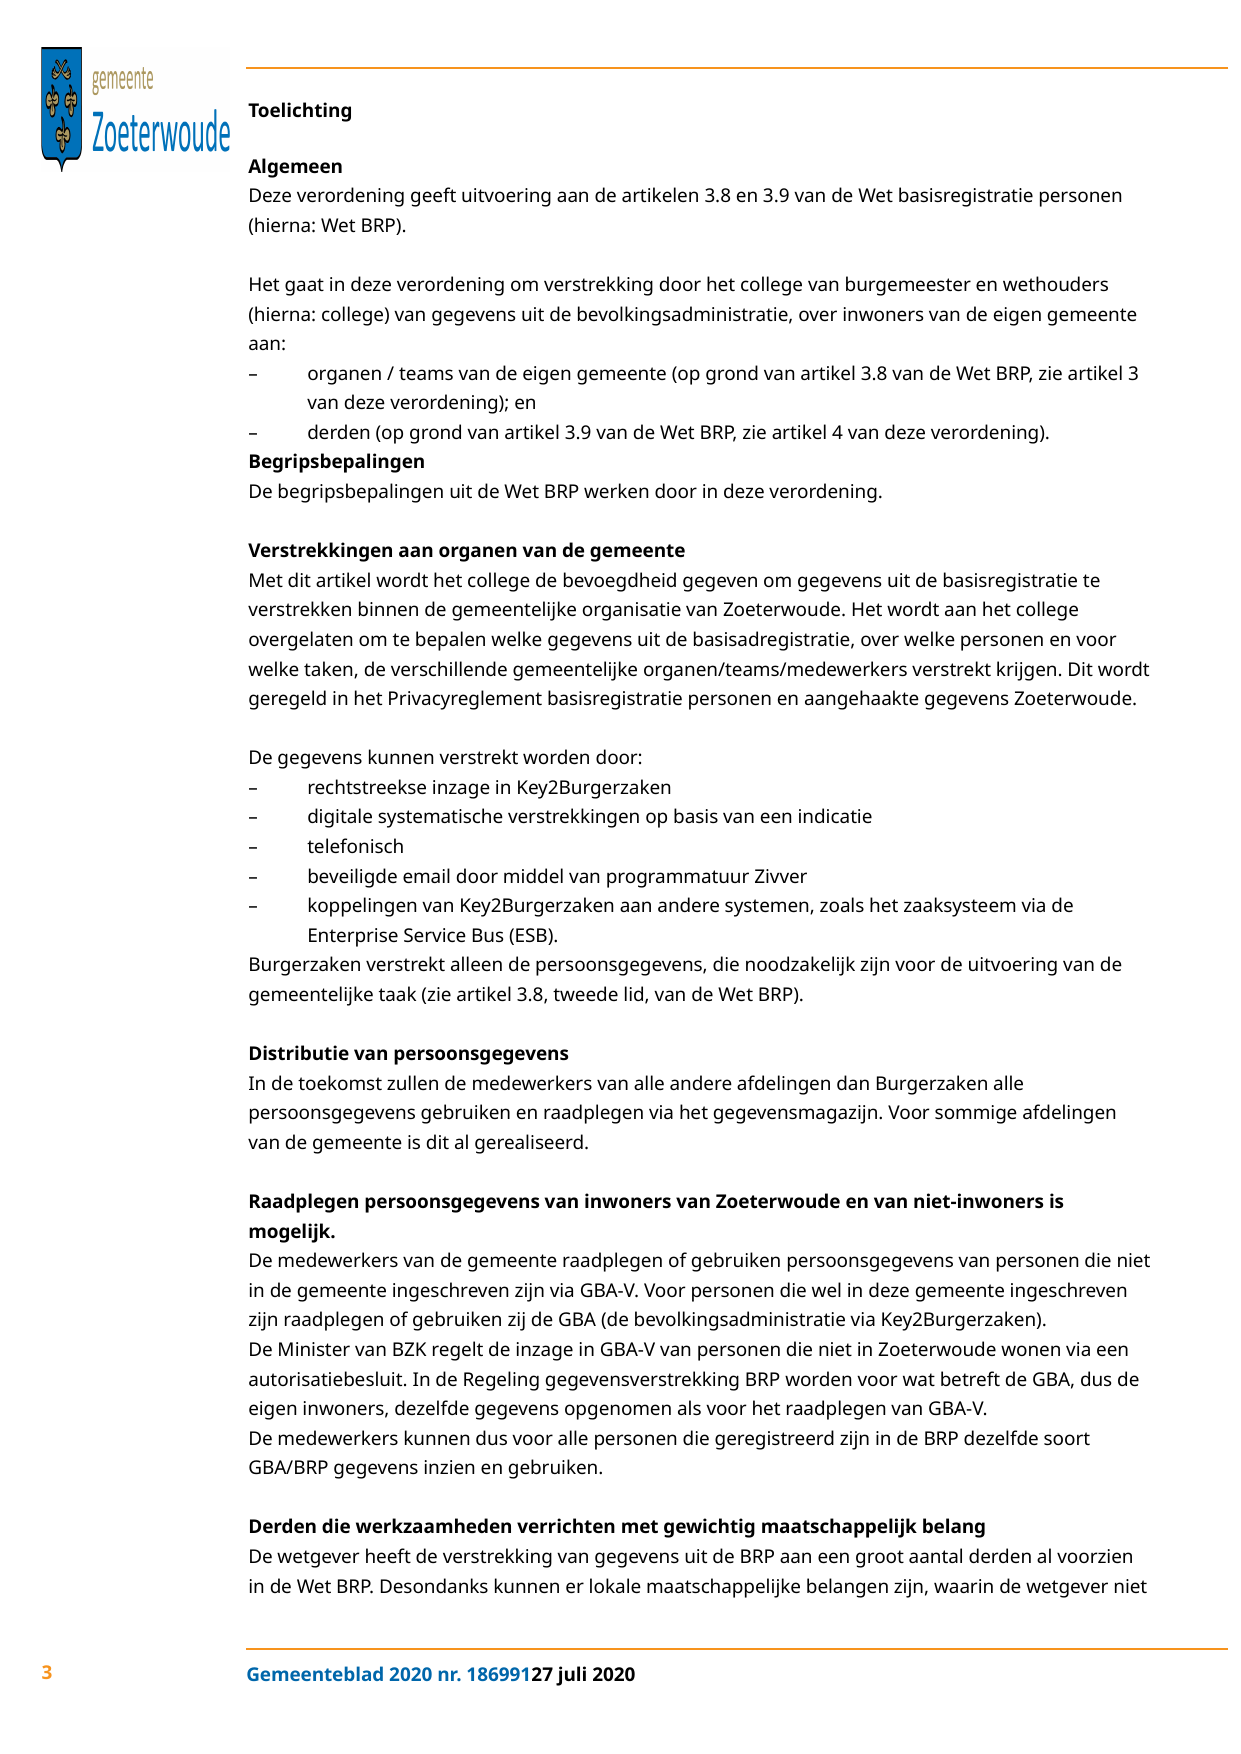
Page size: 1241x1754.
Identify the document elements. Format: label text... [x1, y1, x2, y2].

text Algemeen [248, 153, 1152, 178]
text De begripsbepalingen uit de Wet BRP werken door in deze verordening. [248, 478, 1152, 504]
text Burgerzaken verstrekt alleen de persoonsgegevens, die noodzakelijk zijn voor de uitvoering van de gemeentelijke taak (zie artikel 3.8, tweede lid, van de Wet BRP). [248, 952, 1152, 1007]
list telefonisch [248, 833, 1152, 859]
text Met dit artikel wordt het college de bevoegdheid gegeven om gegevens uit de basisregistratie te verstrekken binnen de gemeentelijke organisatie van Zoeterwoude. Het wordt aan het college overgelaten om te bepalen welke gegevens uit de basisadregistratie, over welke personen en voor welke taken, de verschillende gemeentelijke organen/teams/medewerkers verstrekt krijgen. Dit wordt geregeld in het Privacyreglement basisregistratie personen en aangehaakte gegevens Zoeterwoude. [248, 567, 1152, 711]
text Raadplegen persoonsgegevens van inwoners van Zoeterwoude en van niet-inwoners is mogelijk. [248, 1188, 1152, 1243]
list koppelingen van Key2Burgerzaken aan andere systemen, zoals het zaaksysteem via de Enterprise Service Bus (ESB). [248, 892, 1152, 948]
text De Minister van BZK regelt de inzage in GBA-V van personen die niet in Zoeterwoude wonen via een autorisatiebesluit. In de Regeling gegevensverstrekking BRP worden voor wat betreft de GBA, dus de eigen inwoners, dezelfde gegevens opgenomen als voor het raadplegen van GBA-V. [248, 1336, 1152, 1421]
text Deze verordening geeft uitvoering aan de artikelen 3.8 en 3.9 van de Wet basisregistratie personen (hierna: Wet BRP). [248, 182, 1152, 238]
picture [41, 47, 231, 172]
text Het gaat in deze verordening om verstrekking door het college van burgemeester en wethouders (hierna: college) van gegevens uit de bevolkingsadministratie, over inwoners van de eigen gemeente aan: [248, 271, 1152, 356]
list beveiligde email door middel van programmatuur Zivver [248, 863, 1152, 888]
text Toelichting [248, 95, 1152, 123]
text De medewerkers kunnen dus voor alle personen die geregistreerd zijn in de BRP dezelfde soort GBA/BRP gegevens inzien en gebruiken. [248, 1425, 1152, 1480]
list digitale systematische verstrekkingen op basis van een indicatie [248, 804, 1152, 829]
text De wetgever heeft de verstrekking van gegevens uit de BRP aan een groot aantal derden al voorzien in de Wet BRP. Desondanks kunnen er lokale maatschappelijke belangen zijn, waarin de wetgever niet [248, 1543, 1152, 1598]
text De gegevens kunnen verstrekt worden door: [248, 744, 1152, 770]
text Begripsbepalingen [248, 449, 1152, 474]
list derden (op grond van artikel 3.9 van de Wet BRP, zie artikel 4 van deze verordening). [248, 419, 1152, 445]
list rechtstreekse inzage in Key2Burgerzaken [248, 774, 1152, 800]
text Derden die werkzaamheden verrichten met gewichtig maatschappelijk belang [248, 1514, 1152, 1539]
list organen / teams van de eigen gemeente (op grond van artikel 3.8 van de Wet BRP, zie artikel 3 van deze verordening); en [248, 360, 1152, 415]
text Verstrekkingen aan organen van de gemeente [248, 537, 1152, 563]
text Distributie van persoonsgegevens [248, 1040, 1152, 1066]
text In de toekomst zullen de medewerkers van alle andere afdelingen dan Burgerzaken alle persoonsgegevens gebruiken en raadplegen via het gegevensmagazijn. Voor sommige afdelingen van de gemeente is dit al gerealiseerd. [248, 1070, 1152, 1155]
text De medewerkers van de gemeente raadplegen of gebruiken persoonsgegevens van personen die niet in de gemeente ingeschreven zijn via GBA-V. Voor personen die wel in deze gemeente ingeschreven zijn raadplegen of gebruiken zij de GBA (de bevolkingsadministratie via Key2Burgerzaken). [248, 1247, 1152, 1332]
